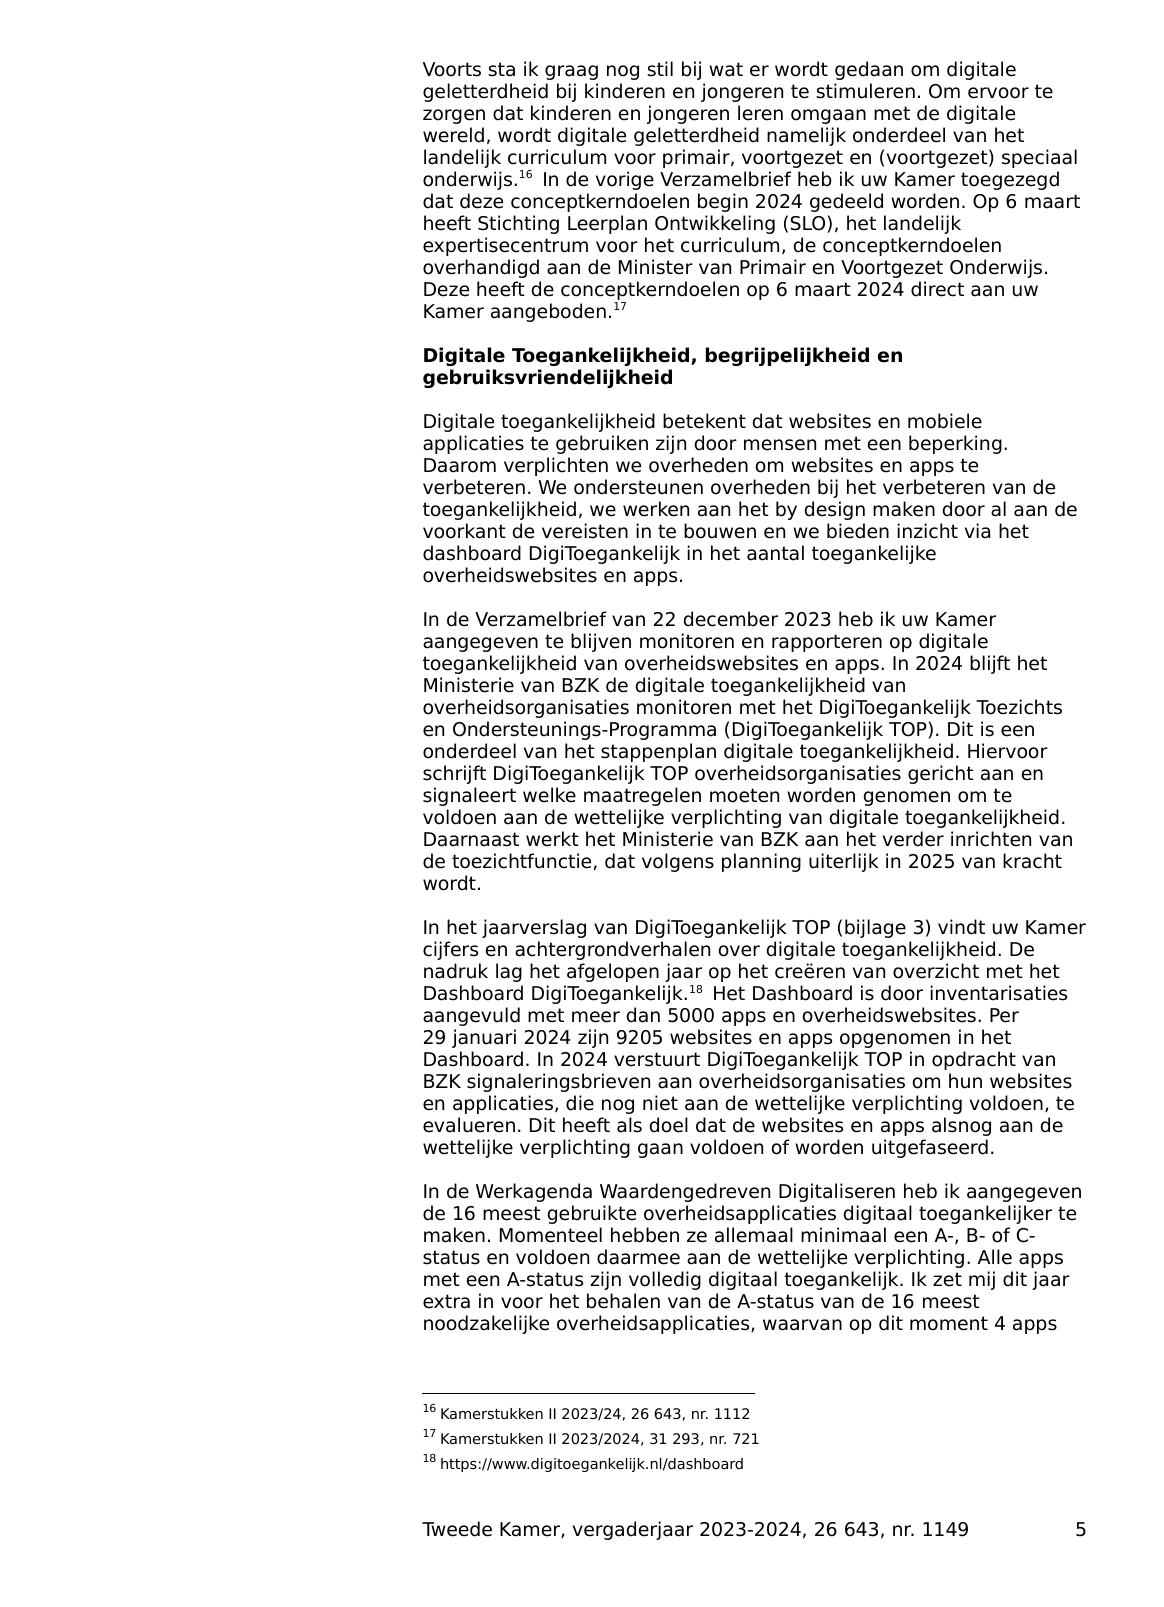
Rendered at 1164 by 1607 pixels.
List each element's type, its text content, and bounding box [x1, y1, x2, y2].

text Kamerstukken II 2023/2024, 31 293, nr. 721 [422, 1427, 1087, 1449]
text https://www.digitoegankelijk.nl/dashboard [422, 1452, 1087, 1474]
text Digitale toegankelijkheid betekent dat websites en mobiele applicaties te gebruiken zijn door mensen met een beperking. Daarom verplichten we overheden om websites en apps te verbeteren. We ondersteunen overheden bij het verbeteren van de toegankelijkheid, we werken aan het by design maken door al aan de voorkant de vereisten in te bouwen en we bieden inzicht via het dashboard DigiToegankelijk in het aantal toegankelijke overheidswebsites en apps. [422, 411, 1087, 587]
text Kamerstukken II 2023/24, 26 643, nr. 1112 [422, 1402, 1087, 1424]
text In het jaarverslag van DigiToegankelijk TOP (bijlage 3) vindt uw Kamer cijfers en achtergrondverhalen over digitale toegankelijkheid. De nadruk lag het afgelopen jaar op het creëren van overzicht met het Dashboard DigiToegankelijk. Het Dashboard is door inventarisaties aangevuld met meer dan 5000 apps en overheidswebsites. Per 29 januari 2024 zijn 9205 websites en apps opgenomen in het Dashboard. In 2024 verstuurt DigiToegankelijk TOP in opdracht van BZK signaleringsbrieven aan overheidsorganisaties om hun websites en applicaties, die nog niet aan de wettelijke verplichting voldoen, te evalueren. Dit heeft als doel dat de websites en apps alsnog aan de wettelijke verplichting gaan voldoen of worden uitgefaseerd. [422, 917, 1087, 1159]
text In de Verzamelbrief van 22 december 2023 heb ik uw Kamer aangegeven te blijven monitoren en rapporteren op digitale toegankelijkheid van overheidswebsites en apps. In 2024 blijft het Ministerie van BZK de digitale toegankelijkheid van overheidsorganisaties monitoren met het DigiToegankelijk Toezichts en Ondersteunings-Programma (DigiToegankelijk TOP). Dit is een onderdeel van het stappenplan digitale toegankelijkheid. Hiervoor schrijft DigiToegankelijk TOP overheidsorganisaties gericht aan en signaleert welke maatregelen moeten worden genomen om te voldoen aan de wettelijke verplichting van digitale toegankelijkheid. Daarnaast werkt het Ministerie van BZK aan het verder inrichten van de toezichtfunctie, dat volgens planning uiterlijk in 2025 van kracht wordt. [422, 609, 1087, 895]
text Voorts sta ik graag nog stil bij wat er wordt gedaan om digitale geletterdheid bij kinderen en jongeren te stimuleren. Om ervoor te zorgen dat kinderen en jongeren leren omgaan met de digitale wereld, wordt digitale geletterdheid namelijk onderdeel van het landelijk curriculum voor primair, voortgezet en (voortgezet) speciaal onderwijs. In de vorige Verzamelbrief heb ik uw Kamer toegezegd dat deze conceptkerndoelen begin 2024 gedeeld worden. Op 6 maart heeft Stichting Leerplan Ontwikkeling (SLO), het landelijk expertisecentrum voor het curriculum, de conceptkerndoelen overhandigd aan de Minister van Primair en Voortgezet Onderwijs. Deze heeft de conceptkerndoelen op 6 maart 2024 direct aan uw Kamer aangeboden. [422, 59, 1087, 323]
subtitle Digitale Toegankelijkheid, begrijpelijkheid en gebruiksvriendelijkheid [422, 345, 1087, 389]
text In de Werkagenda Waardengedreven Digitaliseren heb ik aangegeven de 16 meest gebruikte overheidsapplicaties digitaal toegankelijker te maken. Momenteel hebben ze allemaal minimaal een A-, B- of C-status en voldoen daarmee aan de wettelijke verplichting. Alle apps met een A-status zijn volledig digitaal toegankelijk. Ik zet mij dit jaar extra in voor het behalen van de A-status van de 16 meest noodzakelijke overheidsapplicaties, waarvan op dit moment 4 apps [422, 1181, 1087, 1335]
